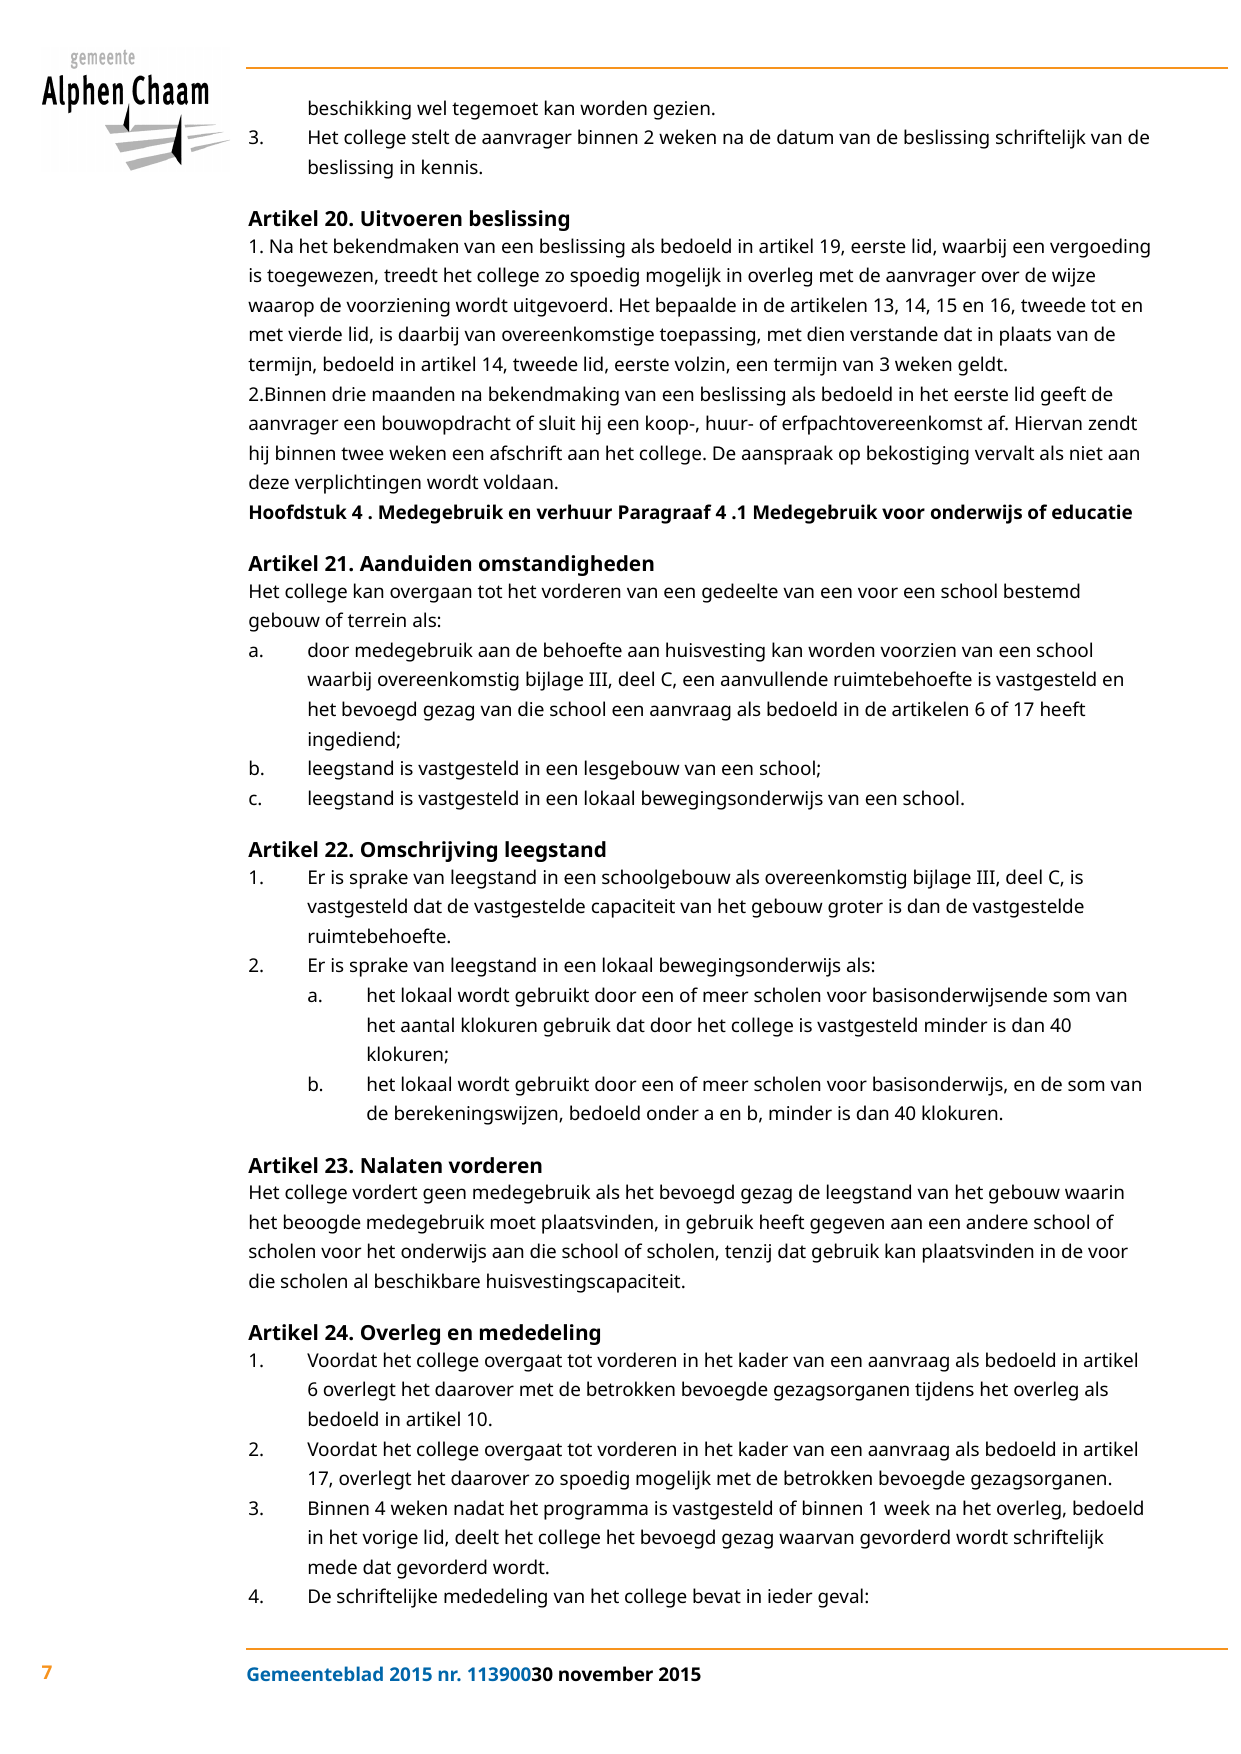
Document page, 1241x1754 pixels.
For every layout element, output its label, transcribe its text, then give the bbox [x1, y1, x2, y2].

list het lokaal wordt gebruikt door een of meer scholen voor basisonderwijs, en de som van de berekeningswijzen, bedoeld onder a en b, minder is dan 40 klokuren. [307, 1071, 1152, 1126]
text Artikel 22. Omschrijving leegstand [248, 835, 1152, 864]
text Hoofdstuk 4 . Medegebruik en verhuur Paragraaf 4 .1 Medegebruik voor onderwijs of educatie [248, 499, 1152, 525]
list leegstand is vastgesteld in een lesgebouw van een school; [248, 755, 1152, 781]
list door medegebruik aan de behoefte aan huisvesting kan worden voorzien van een school waarbij overeenkomstig bijlage III, deel C, een aanvullende ruimtebehoefte is vastgesteld en het bevoegd gezag van die school een aanvraag als bedoeld in de artikelen 6 of 17 heeft ingediend; [248, 637, 1152, 752]
text 2.Binnen drie maanden na bekendmaking van een beslissing als bedoeld in het eerste lid geeft de aanvrager een bouwopdracht of sluit hij een koop-, huur- of erfpachtovereenkomst af. Hiervan zendt hij binnen twee weken een afschrift aan het college. De aanspraak op bekostiging vervalt als niet aan deze verplichtingen wordt voldaan. [248, 381, 1152, 495]
text Het college vordert geen medegebruik als het bevoegd gezag de leegstand van het gebouw waarin het beoogde medegebruik moet plaatsvinden, in gebruik heeft gegeven aan een andere school of scholen voor het onderwijs aan die school of scholen, tenzij dat gebruik kan plaatsvinden in de voor die scholen al beschikbare huisvestingscapaciteit. [248, 1179, 1152, 1294]
list Voordat het college overgaat tot vorderen in het kader van een aanvraag als bedoeld in artikel 6 overlegt het daarover met de betrokken bevoegde gezagsorganen tijdens het overleg als bedoeld in artikel 10. [248, 1347, 1152, 1432]
list De schriftelijke mededeling van het college bevat in ieder geval: [248, 1584, 1152, 1609]
text Het college kan overgaan tot het vorderen van een gedeelte van een voor een school bestemd gebouw of terrein als: [248, 578, 1152, 633]
list beschikking wel tegemoet kan worden gezien. [248, 95, 1152, 121]
text Artikel 21. Aanduiden omstandigheden [248, 549, 1152, 578]
text Artikel 20. Uitvoeren beslissing [248, 204, 1152, 233]
list Binnen 4 weken nadat het programma is vastgesteld of binnen 1 week na het overleg, bedoeld in het vorige lid, deelt het college het bevoegd gezag waarvan gevorderd wordt schriftelijk mede dat gevorderd wordt. [248, 1495, 1152, 1580]
text 1. Na het bekendmaken van een beslissing als bedoeld in artikel 19, eerste lid, waarbij een vergoeding is toegewezen, treedt het college zo spoedig mogelijk in overleg met de aanvrager over de wijze waarop de voorziening wordt uitgevoerd. Het bepaalde in de artikelen 13, 14, 15 en 16, tweede tot en met vierde lid, is daarbij van overeenkomstige toepassing, met dien verstande dat in plaats van de termijn, bedoeld in artikel 14, tweede lid, eerste volzin, een termijn van 3 weken geldt. [248, 233, 1152, 377]
list het lokaal wordt gebruikt door een of meer scholen voor basisonderwijsende som van het aantal klokuren gebruik dat door het college is vastgesteld minder is dan 40 klokuren; [307, 982, 1152, 1067]
picture [41, 47, 231, 172]
text Artikel 23. Nalaten vorderen [248, 1151, 1152, 1179]
list Er is sprake van leegstand in een schoolgebouw als overeenkomstig bijlage III, deel C, is vastgesteld dat de vastgestelde capaciteit van het gebouw groter is dan de vastgestelde ruimtebehoefte. [248, 864, 1152, 949]
list Het college stelt de aanvrager binnen 2 weken na de datum van de beslissing schriftelijk van de beslissing in kennis. [248, 124, 1152, 180]
text Artikel 24. Overleg en mededeling [248, 1318, 1152, 1347]
list leegstand is vastgesteld in een lokaal bewegingsonderwijs van een school. [248, 785, 1152, 811]
list Er is sprake van leegstand in een lokaal bewegingsonderwijs als: [248, 953, 1152, 978]
list Voordat het college overgaat tot vorderen in het kader van een aanvraag als bedoeld in artikel 17, overlegt het daarover zo spoedig mogelijk met de betrokken bevoegde gezagsorganen. [248, 1436, 1152, 1491]
